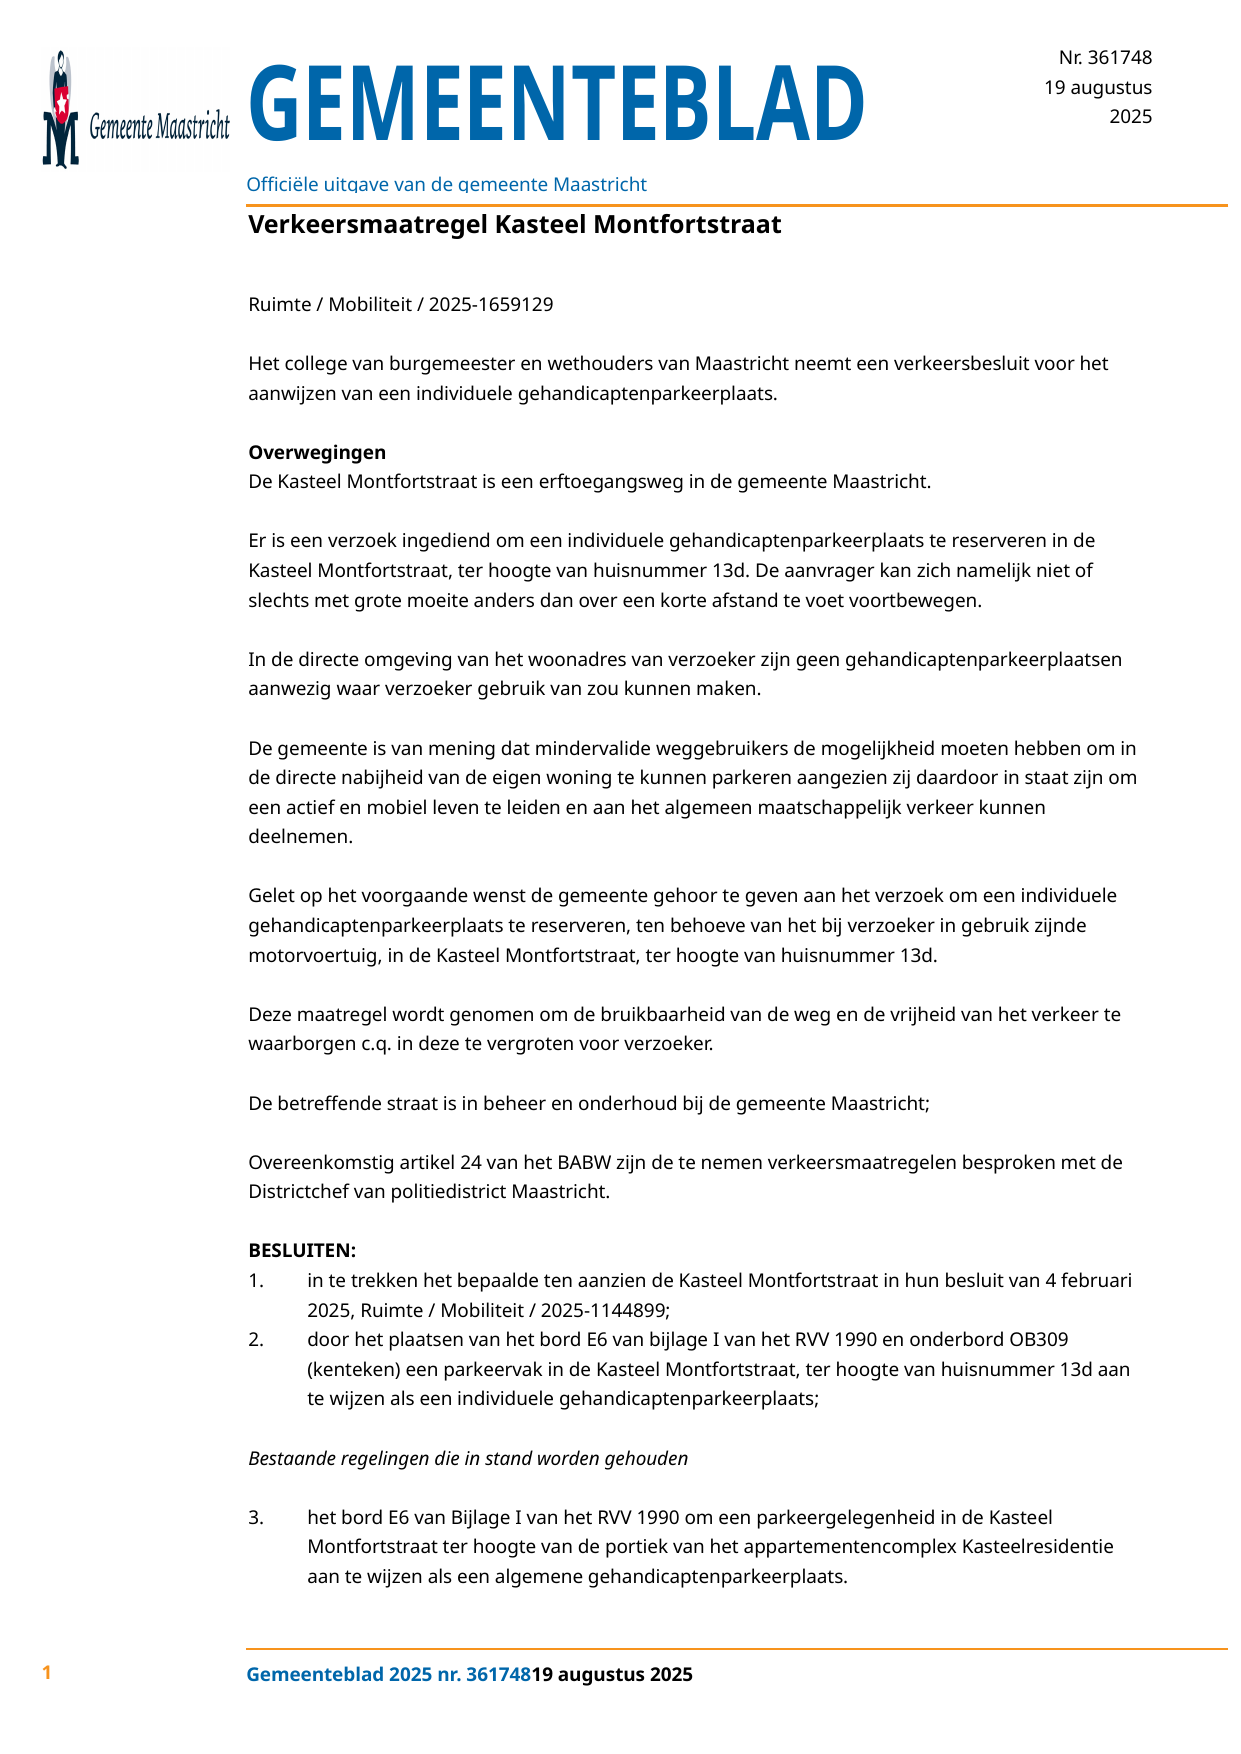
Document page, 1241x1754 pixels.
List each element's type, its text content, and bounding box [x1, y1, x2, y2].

text De Kasteel Montfortstraat is een erftoegangsweg in de gemeente Maastricht. [248, 468, 1152, 494]
text In de directe omgeving van het woonadres van verzoeker zijn geen gehandicaptenparkeerplaatsen aanwezig waar verzoeker gebruik van zou kunnen maken. [248, 646, 1152, 701]
text De betreffende straat is in beheer en onderhoud bij de gemeente Maastricht; [248, 1090, 1152, 1116]
text Overeenkomstig artikel 24 van het BABW zijn de te nemen verkeersmaatregelen besproken met de Districtchef van politiedistrict Maastricht. [248, 1149, 1152, 1204]
text Deze maatregel wordt genomen om de bruikbaarheid van de weg en de vrijheid van het verkeer te waarborgen c.q. in deze te vergroten voor verzoeker. [248, 1001, 1152, 1056]
text Ruimte / Mobiliteit / 2025-1659129 [248, 291, 1152, 317]
list in te trekken het bepaalde ten aanzien de Kasteel Montfortstraat in hun besluit van 4 februari 2025, Ruimte / Mobiliteit / 2025-1144899; [248, 1267, 1152, 1323]
text Bestaande regelingen die in stand worden gehouden [248, 1445, 1152, 1471]
text Overwegingen [248, 439, 1152, 465]
text BESLUITEN: [248, 1238, 1152, 1263]
text De gemeente is van mening dat mindervalide weggebruikers de mogelijkheid moeten hebben om in de directe nabijheid van de eigen woning te kunnen parkeren aangezien zij daardoor in staat zijn om een actief en mobiel leven te leiden en aan het algemeen maatschappelijk verkeer kunnen deelnemen. [248, 735, 1152, 849]
picture [41, 47, 231, 172]
text Er is een verzoek ingediend om een individuele gehandicaptenparkeerplaats te reserveren in de Kasteel Montfortstraat, ter hoogte van huisnummer 13d. De aanvrager kan zich namelijk niet of slechts met grote moeite anders dan over een korte afstand te voet voortbewegen. [248, 528, 1152, 613]
text Verkeersmaatregel Kasteel Montfortstraat [248, 207, 1152, 241]
list het bord E6 van Bijlage I van het RVV 1990 om een parkeergelegenheid in de Kasteel Montfortstraat ter hoogte van de portiek van het appartementencomplex Kasteelresidentie aan te wijzen als een algemene gehandicaptenparkeerplaats. [248, 1504, 1152, 1589]
list door het plaatsen van het bord E6 van bijlage I van het RVV 1990 en onderbord OB309 (kenteken) een parkeervak in de Kasteel Montfortstraat, ter hoogte van huisnummer 13d aan te wijzen als een individuele gehandicaptenparkeerplaats; [248, 1326, 1152, 1411]
text Het college van burgemeester en wethouders van Maastricht neemt een verkeersbesluit voor het aanwijzen van een individuele gehandicaptenparkeerplaats. [248, 350, 1152, 406]
text Gelet op het voorgaande wenst de gemeente gehoor te geven aan het verzoek om een individuele gehandicaptenparkeerplaats te reserveren, ten behoeve van het bij verzoeker in gebruik zijnde motorvoertuig, in de Kasteel Montfortstraat, ter hoogte van huisnummer 13d. [248, 883, 1152, 968]
